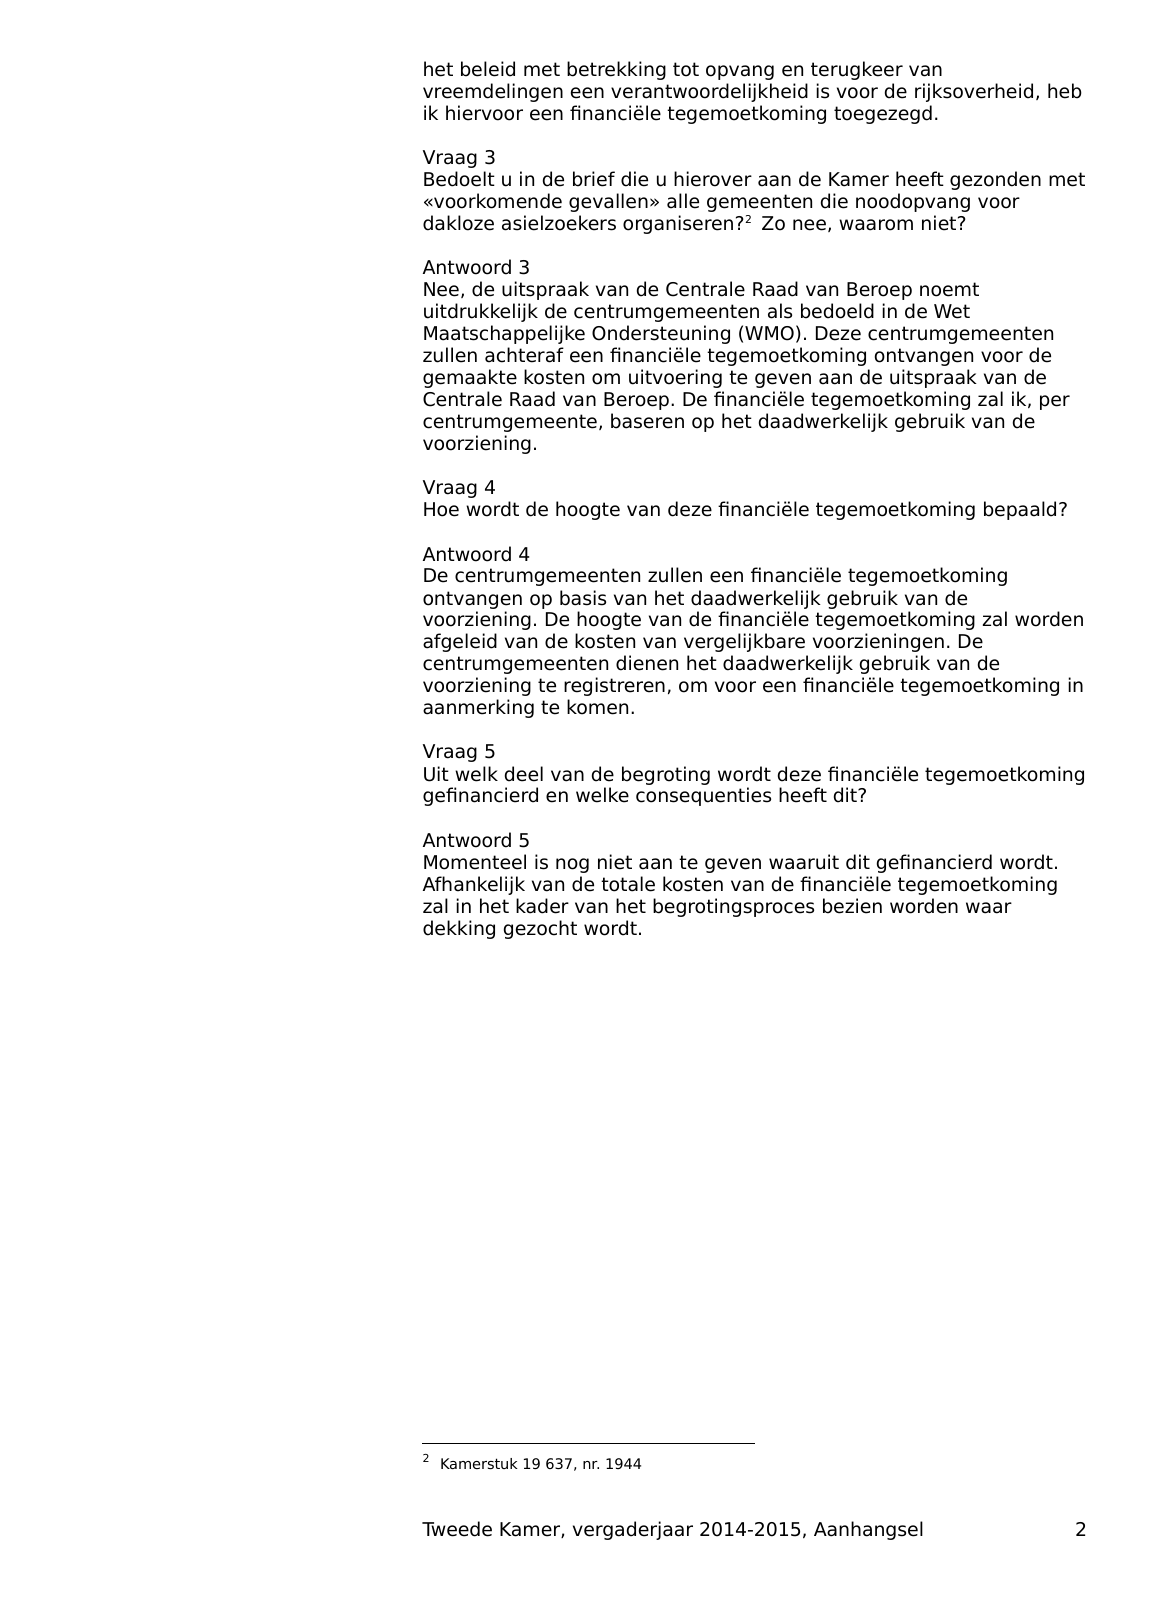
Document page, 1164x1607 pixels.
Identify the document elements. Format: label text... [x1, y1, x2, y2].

text Antwoord 4 [422, 543, 1087, 565]
text Hoe wordt de hoogte van deze financiële tegemoetkoming bepaald? [422, 499, 1087, 521]
text Momenteel is nog niet aan te geven waaruit dit gefinancierd wordt. Afhankelijk van de totale kosten van de financiële tegemoetkoming zal in het kader van het begrotingsproces bezien worden waar dekking gezocht wordt. [422, 852, 1087, 939]
text Uit welk deel van de begroting wordt deze financiële tegemoetkoming gefinancierd en welke consequenties heeft dit? [422, 763, 1087, 807]
text Vraag 3 [422, 147, 1087, 169]
text het beleid met betrekking tot opvang en terugkeer van vreemdelingen een verantwoordelijkheid is voor de rijksoverheid, heb ik hiervoor een financiële tegemoetkoming toegezegd. [422, 59, 1087, 125]
text Kamerstuk 19 637, nr. 1944 [422, 1452, 1087, 1474]
text Bedoelt u in de brief die u hierover aan de Kamer heeft gezonden met «voorkomende gevallen» alle gemeenten die noodopvang voor dakloze asielzoekers organiseren? Zo nee, waarom niet? [422, 169, 1087, 235]
text Nee, de uitspraak van de Centrale Raad van Beroep noemt uitdrukkelijk de centrumgemeenten als bedoeld in de Wet Maatschappelijke Ondersteuning (WMO). Deze centrumgemeenten zullen achteraf een financiële tegemoetkoming ontvangen voor de gemaakte kosten om uitvoering te geven aan de uitspraak van de Centrale Raad van Beroep. De financiële tegemoetkoming zal ik, per centrumgemeente, baseren op het daadwerkelijk gebruik van de voorziening. [422, 279, 1087, 455]
text Vraag 4 [422, 477, 1087, 499]
text Antwoord 5 [422, 829, 1087, 852]
text Vraag 5 [422, 741, 1087, 763]
text De centrumgemeenten zullen een financiële tegemoetkoming ontvangen op basis van het daadwerkelijk gebruik van de voorziening. De hoogte van de financiële tegemoetkoming zal worden afgeleid van de kosten van vergelijkbare voorzieningen. De centrumgemeenten dienen het daadwerkelijk gebruik van de voorziening te registreren, om voor een financiële tegemoetkoming in aanmerking te komen. [422, 565, 1087, 719]
text Antwoord 3 [422, 257, 1087, 279]
